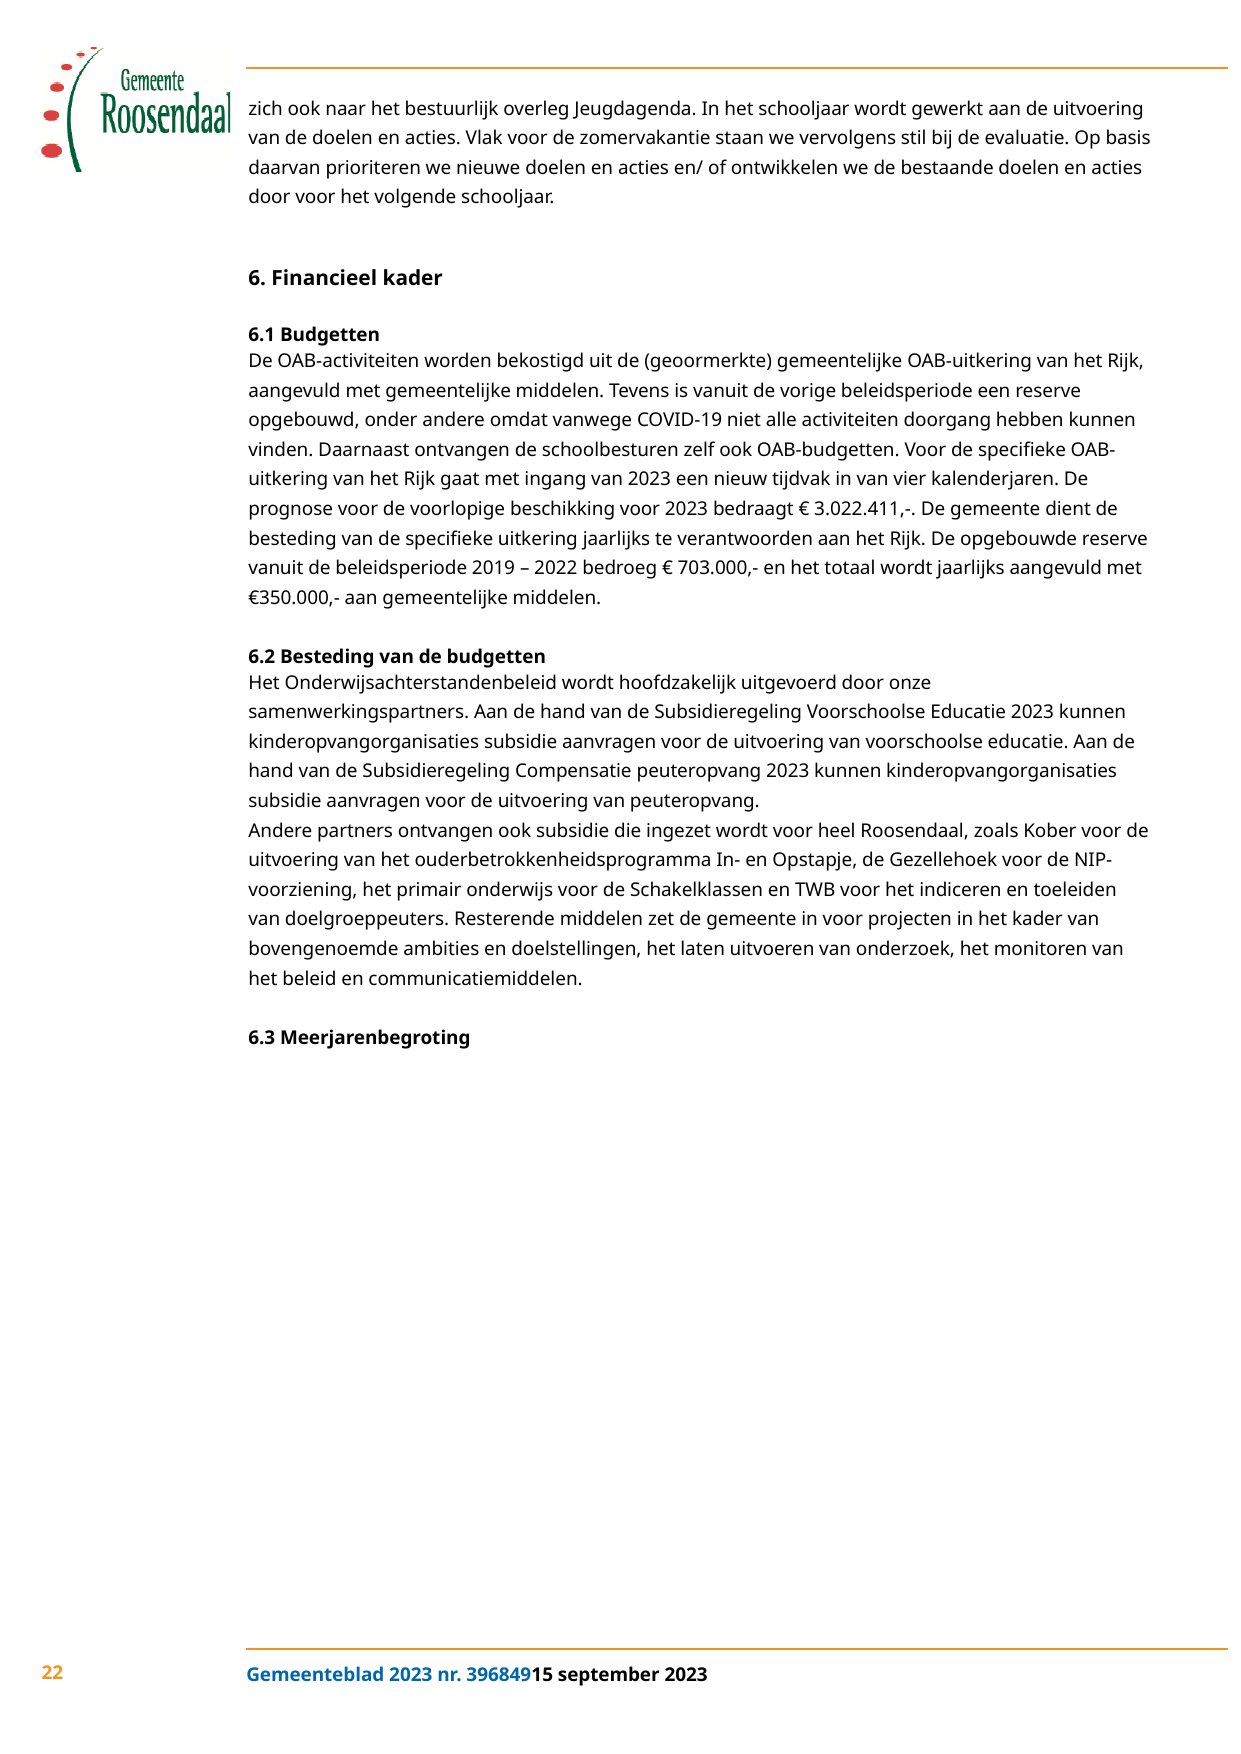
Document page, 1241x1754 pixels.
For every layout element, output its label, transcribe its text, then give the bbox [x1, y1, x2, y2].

text De OAB-activiteiten worden bekostigd uit de (geoormerkte) gemeentelijke OAB-uitkering van het Rijk, aangevuld met gemeentelijke middelen. Tevens is vanuit de vorige beleidsperiode een reserve opgebouwd, onder andere omdat vanwege COVID-19 niet alle activiteiten doorgang hebben kunnen vinden. Daarnaast ontvangen de schoolbesturen zelf ook OAB-budgetten. Voor de specifieke OAB-uitkering van het Rijk gaat met ingang van 2023 een nieuw tijdvak in van vier kalenderjaren. De prognose voor de voorlopige beschikking voor 2023 bedraagt € 3.022.411,-. De gemeente dient de besteding van de specifieke uitkering jaarlijks te verantwoorden aan het Rijk. De opgebouwde reserve vanuit de beleidsperiode 2019 – 2022 bedroeg € 703.000,- en het totaal wordt jaarlijks aangevuld met €350.000,- aan gemeentelijke middelen. [248, 347, 1152, 610]
picture [41, 47, 231, 172]
text 6.1 Budgetten [248, 322, 1152, 347]
text 6.2 Besteding van de budgetten [248, 643, 1152, 669]
text 6. Financieel kader [248, 263, 1152, 292]
text Het Onderwijsachterstandenbeleid wordt hoofdzakelijk uitgevoerd door onze samenwerkingspartners. Aan de hand van de Subsidieregeling Voorschoolse Educatie 2023 kunnen kinderopvangorganisaties subsidie aanvragen voor de uitvoering van voorschoolse educatie. Aan de hand van de Subsidieregeling Compensatie peuteropvang 2023 kunnen kinderopvangorganisaties subsidie aanvragen voor de uitvoering van peuteropvang. [248, 669, 1152, 813]
text zich ook naar het bestuurlijk overleg Jeugdagenda. In het schooljaar wordt gewerkt aan de uitvoering van de doelen en acties. Vlak voor de zomervakantie staan we vervolgens stil bij de evaluatie. Op basis daarvan prioriteren we nieuwe doelen en acties en/ of ontwikkelen we de bestaande doelen en acties door voor het volgende schooljaar. [248, 95, 1152, 209]
text 6.3 Meerjarenbegroting [248, 1024, 1152, 1049]
text Andere partners ontvangen ook subsidie die ingezet wordt voor heel Roosendaal, zoals Kober voor de uitvoering van het ouderbetrokkenheidsprogramma In- en Opstapje, de Gezellehoek voor de NIP-voorziening, het primair onderwijs voor de Schakelklassen en TWB voor het indiceren en toeleiden van doelgroeppeuters. Resterende middelen zet de gemeente in voor projecten in het kader van bovengenoemde ambities en doelstellingen, het laten uitvoeren van onderzoek, het monitoren van het beleid en communicatiemiddelen. [248, 817, 1152, 990]
